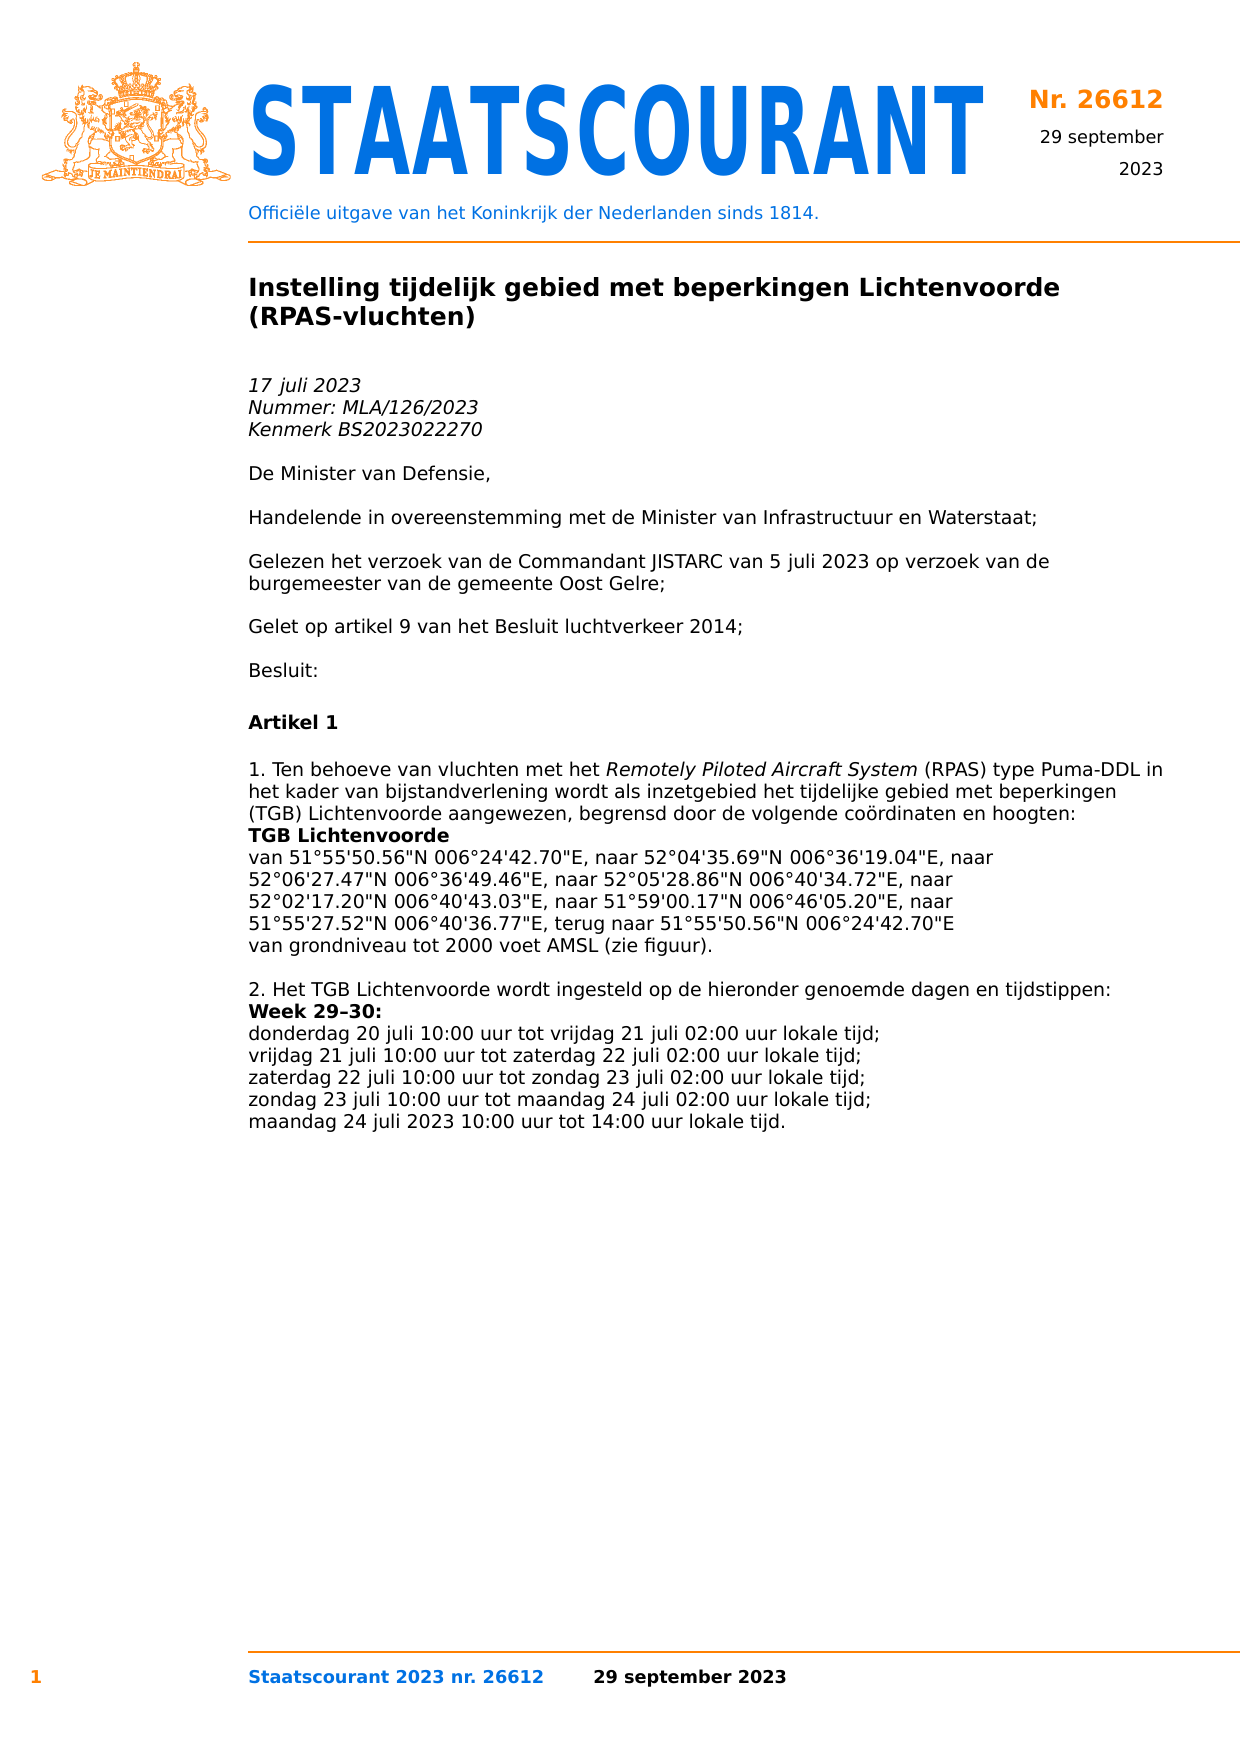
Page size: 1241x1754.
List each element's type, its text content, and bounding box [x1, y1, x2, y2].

table_header Nr. 26612 [998, 62, 1240, 121]
picture [41, 62, 231, 186]
text van grondniveau tot 2000 voet AMSL (zie figuur). [248, 935, 1163, 957]
table_cell 29 september [998, 121, 1240, 153]
text donderdag 20 juli 10:00 uur tot vrijdag 21 juli 02:00 uur lokale tijd; [248, 1023, 1163, 1045]
table_header [25, 62, 248, 241]
text Gelezen het verzoek van de Commandant JISTARC van 5 juli 2023 op verzoek van de burgemeester van de gemeente Oost Gelre; [248, 551, 1163, 594]
text zaterdag 22 juli 10:00 uur tot zondag 23 juli 02:00 uur lokale tijd; [248, 1067, 1163, 1089]
subtitle Artikel 1 [248, 712, 1163, 734]
table_header STAATSCOURANT [248, 62, 998, 203]
text 2. Het TGB Lichtenvoorde wordt ingesteld op de hieronder genoemde dagen en tijdstippen: [248, 979, 1163, 1001]
subtitle Instelling tijdelijk gebied met beperkingen Lichtenvoorde (RPAS-vluchten) [248, 273, 1163, 331]
text 17 juli 2023 [248, 375, 1163, 397]
text Besluit: [248, 660, 1163, 682]
text Kenmerk BS2023022270 [248, 419, 1163, 441]
text maandag 24 juli 2023 10:00 uur tot 14:00 uur lokale tijd. [248, 1111, 1163, 1133]
text Handelende in overeenstemming met de Minister van Infrastructuur en Waterstaat; [248, 507, 1163, 529]
text vrijdag 21 juli 10:00 uur tot zaterdag 22 juli 02:00 uur lokale tijd; [248, 1045, 1163, 1067]
text TGB Lichtenvoorde [248, 825, 1163, 847]
text De Minister van Defensie, [248, 463, 1163, 485]
text 1. Ten behoeve van vluchten met het Remotely Piloted Aircraft System (RPAS) type Puma-DDL in het kader van bijstandverlening wordt als inzetgebied het tijdelijke gebied met beperkingen (TGB) Lichtenvoorde aangewezen, begrensd door de volgende coördinaten en hoogten: [248, 759, 1163, 825]
text zondag 23 juli 10:00 uur tot maandag 24 juli 02:00 uur lokale tijd; [248, 1089, 1163, 1111]
text van 51°55'50.56"N 006°24'42.70"E, naar 52°04'35.69"N 006°36'19.04"E, naar 52°06'27.47"N 006°36'49.46"E, naar 52°05'28.86"N 006°40'34.72"E, naar 52°02'17.20"N 006°40'43.03"E, naar 51°59'00.17"N 006°46'05.20"E, naar 51°55'27.52"N 006°40'36.77"E, terug naar 51°55'50.56"N 006°24'42.70"E [248, 847, 1163, 935]
text Nummer: MLA/126/2023 [248, 397, 1163, 419]
table_cell 2023 [998, 153, 1240, 203]
text Week 29–30: [248, 1001, 1163, 1023]
table_cell Officiële uitgave van het Koninkrijk der Nederlanden sinds 1814. [248, 203, 1240, 241]
text Gelet op artikel 9 van het Besluit luchtverkeer 2014; [248, 616, 1163, 638]
